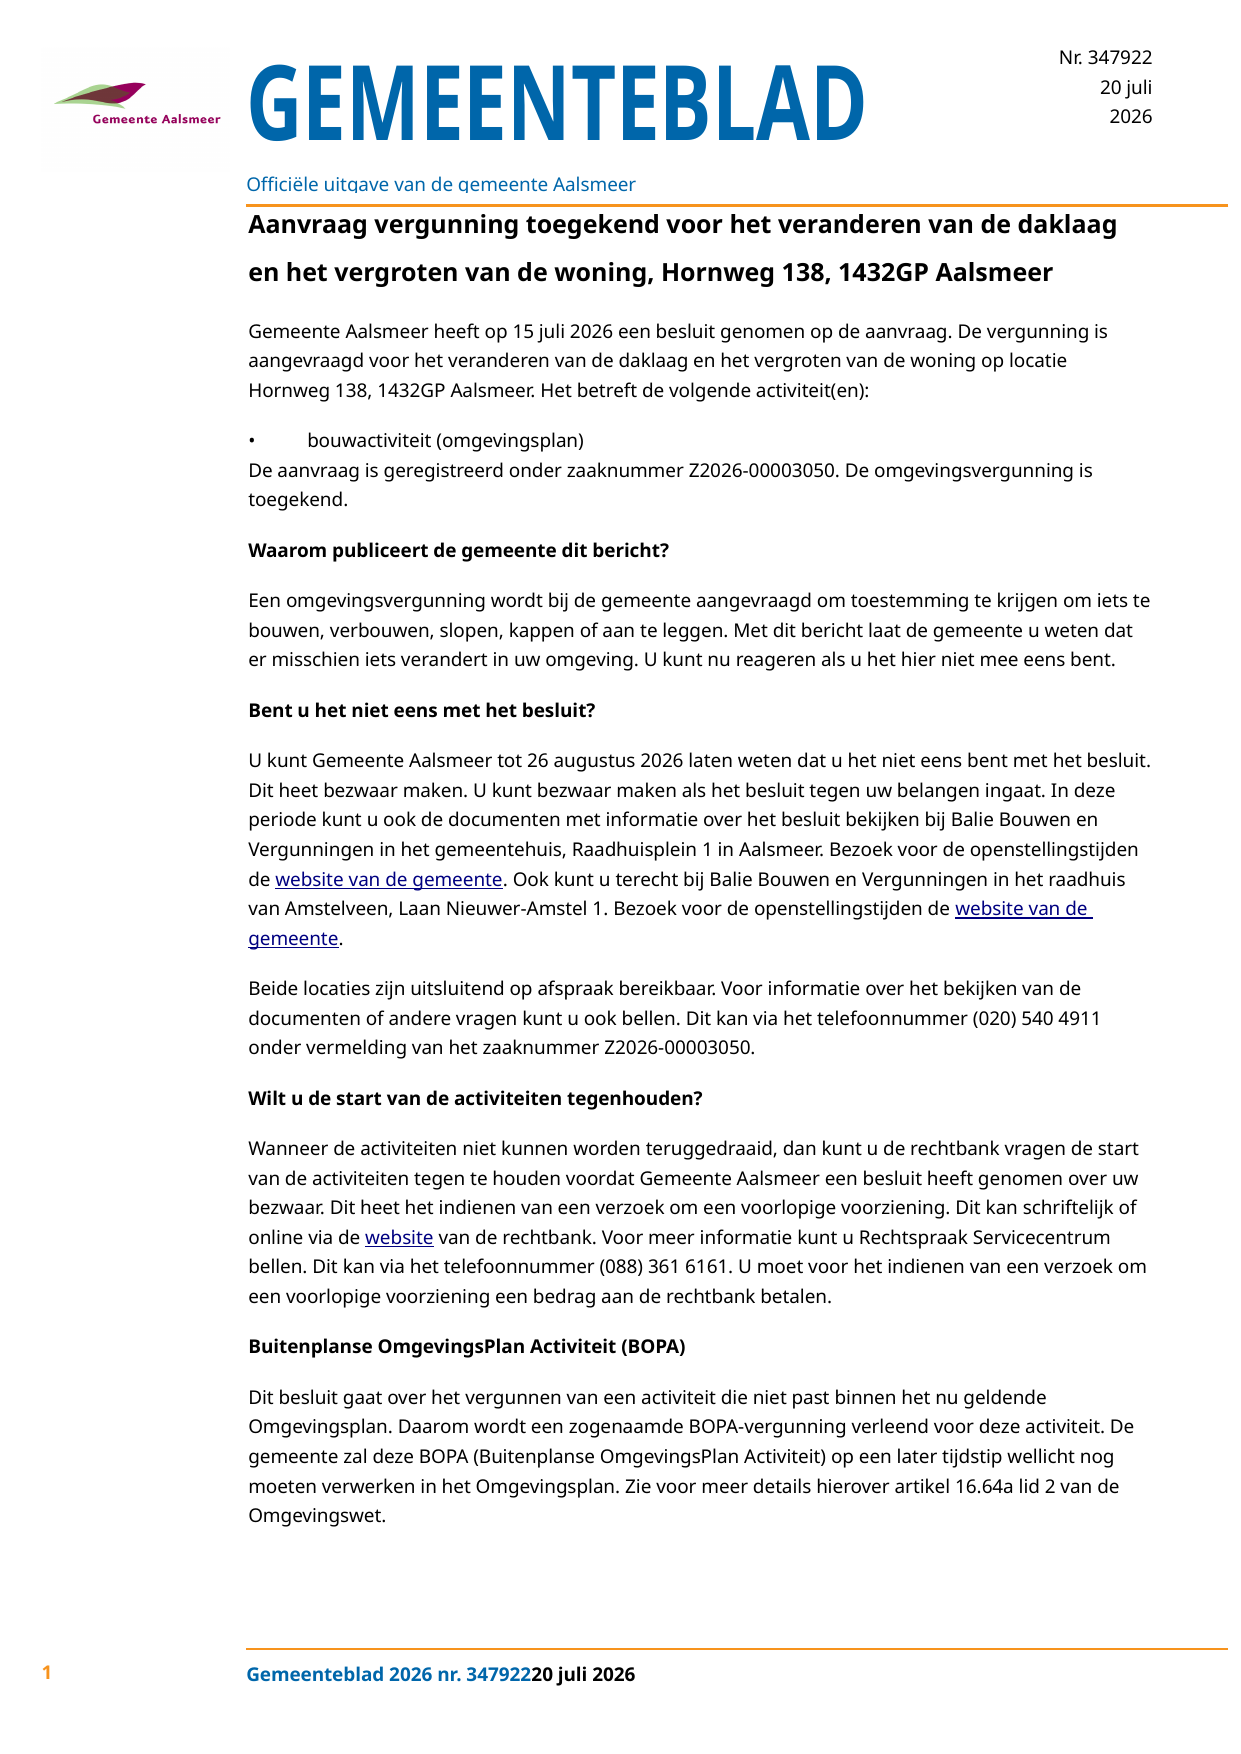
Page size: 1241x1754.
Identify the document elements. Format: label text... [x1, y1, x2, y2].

text Buitenplanse OmgevingsPlan Activiteit (BOPA) [248, 1334, 1152, 1359]
text Gemeente Aalsmeer heeft op 15 juli 2026 een besluit genomen op de aanvraag. De vergunning is aangevraagd voor het veranderen van de daklaag en het vergroten van de woning op locatie Hornweg 138, 1432GP Aalsmeer. Het betreft de volgende activiteit(en): [248, 318, 1152, 403]
text U kunt Gemeente Aalsmeer tot 26 augustus 2026 laten weten dat u het niet eens bent met het besluit. Dit heet bezwaar maken. U kunt bezwaar maken als het besluit tegen uw belangen ingaat. In deze periode kunt u ook de documenten met informatie over het besluit bekijken bij Balie Bouwen en Vergunningen in het gemeentehuis, Raadhuisplein 1 in Aalsmeer. Bezoek voor de openstellingstijden de website van de gemeente. Ook kunt u terecht bij Balie Bouwen en Vergunningen in het raadhuis van Amstelveen, Laan Nieuwer-Amstel 1. Bezoek voor de openstellingstijden de website van de gemeente. [248, 747, 1152, 951]
list bouwactiviteit (omgevingsplan) [248, 427, 1152, 453]
text Waarom publiceert de gemeente dit bericht? [248, 537, 1152, 563]
text Aanvraag vergunning toegekend voor het veranderen van de daklaag en het vergroten van de woning, Hornweg 138, 1432GP Aalsmeer [248, 207, 1152, 288]
text De aanvraag is geregistreerd onder zaaknummer Z2026-00003050. De omgevingsvergunning is toegekend. [248, 457, 1152, 512]
text Wanneer de activiteiten niet kunnen worden teruggedraaid, dan kunt u de rechtbank vragen de start van de activiteiten tegen te houden voordat Gemeente Aalsmeer een besluit heeft genomen over uw bezwaar. Dit heet het indienen van een verzoek om een voorlopige voorziening. Dit kan schriftelijk of online via de website van de rechtbank. Voor meer informatie kunt u Rechtspraak Servicecentrum bellen. Dit kan via het telefoonnummer (088) 361 6161. U moet voor het indienen van een verzoek om een voorlopige voorziening een bedrag aan de rechtbank betalen. [248, 1135, 1152, 1309]
text Bent u het niet eens met het besluit? [248, 697, 1152, 723]
text Wilt u de start van de activiteiten tegenhouden? [248, 1085, 1152, 1111]
text Dit besluit gaat over het vergunnen van een activiteit die niet past binnen het nu geldende Omgevingsplan. Daarom wordt een zogenaamde BOPA-vergunning verleend voor deze activiteit. De gemeente zal deze BOPA (Buitenplanse OmgevingsPlan Activiteit) op een later tijdstip wellicht nog moeten verwerken in het Omgevingsplan. Zie voor meer details hierover artikel 16.64a lid 2 van de Omgevingswet. [248, 1384, 1152, 1528]
text Een omgevingsvergunning wordt bij de gemeente aangevraagd om toestemming te krijgen om iets te bouwen, verbouwen, slopen, kappen of aan te leggen. Met dit bericht laat de gemeente u weten dat er misschien iets verandert in uw omgeving. U kunt nu reageren als u het hier niet mee eens bent. [248, 587, 1152, 672]
text Beide locaties zijn uitsluitend op afspraak bereikbaar. Voor informatie over het bekijken van de documenten of andere vragen kunt u ook bellen. Dit kan via het telefoonnummer (020) 540 4911 onder vermelding van het zaaknummer Z2026-00003050. [248, 975, 1152, 1060]
picture [41, 47, 231, 172]
